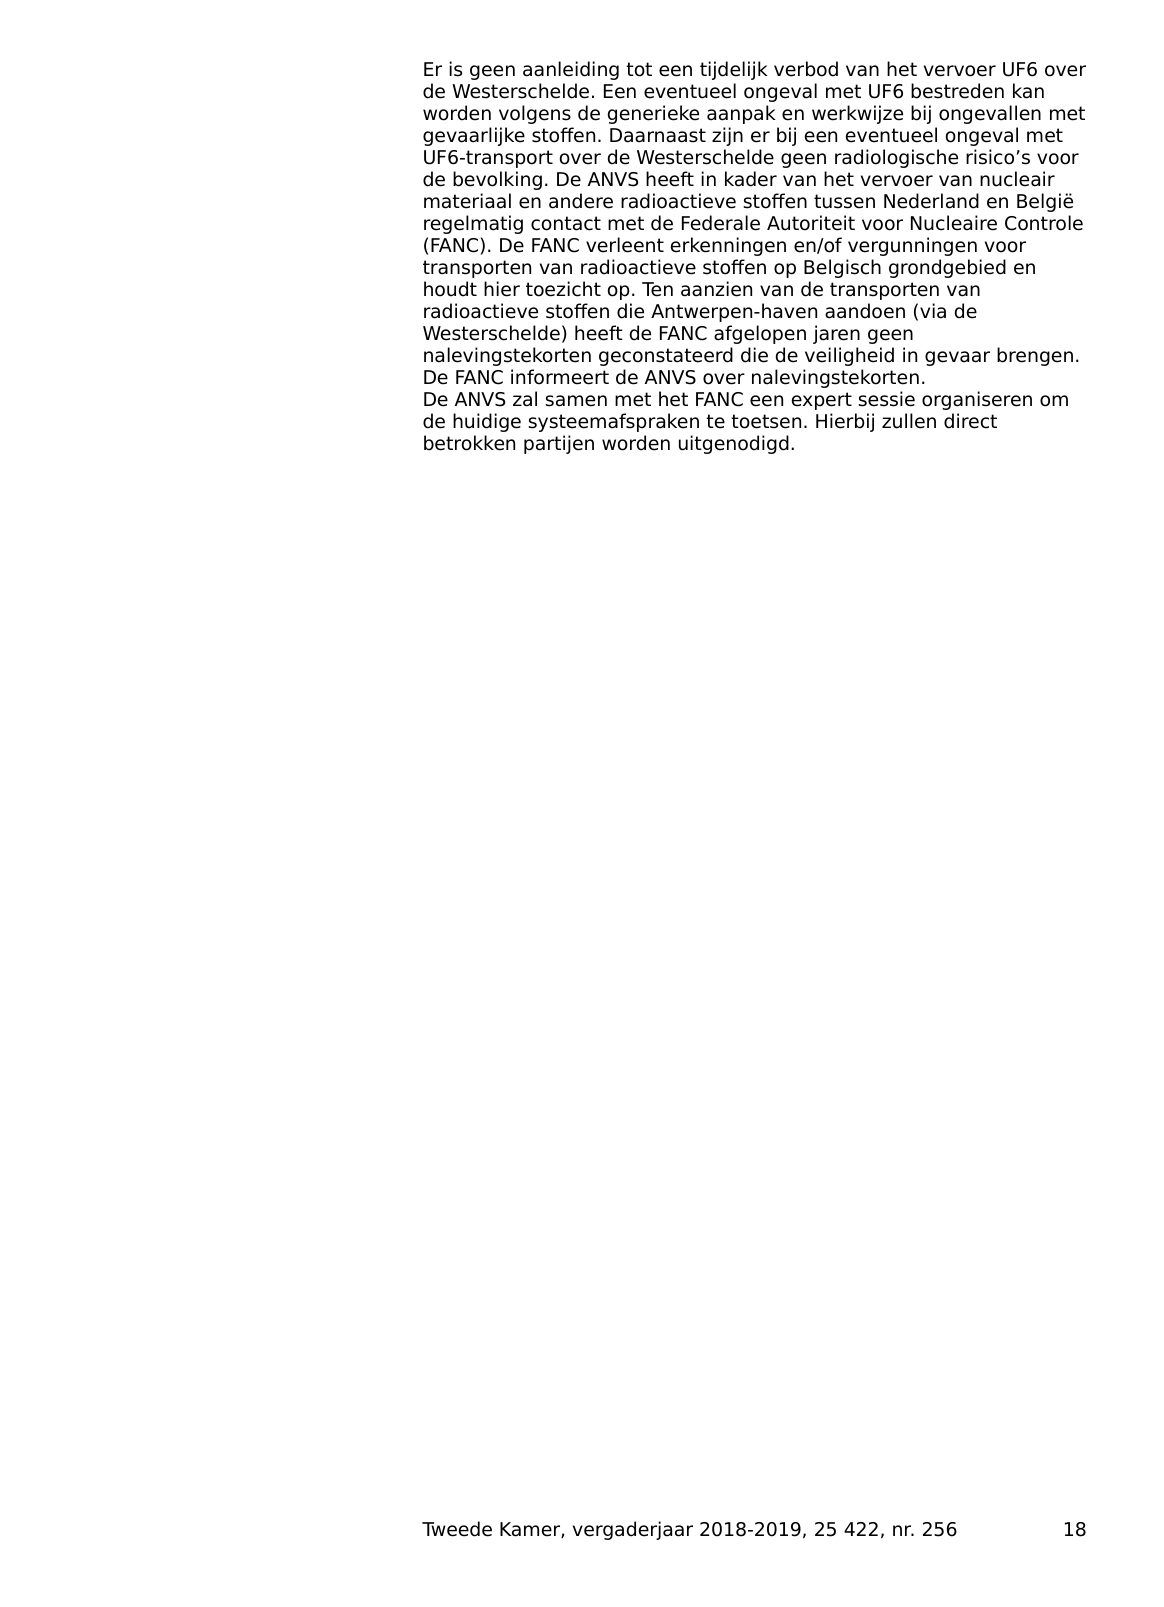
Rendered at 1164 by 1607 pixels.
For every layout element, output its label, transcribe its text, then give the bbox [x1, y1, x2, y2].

text Er is geen aanleiding tot een tijdelijk verbod van het vervoer UF6 over de Westerschelde. Een eventueel ongeval met UF6 bestreden kan worden volgens de generieke aanpak en werkwijze bij ongevallen met gevaarlijke stoffen. Daarnaast zijn er bij een eventueel ongeval met UF6-transport over de Westerschelde geen radiologische risico’s voor de bevolking. De ANVS heeft in kader van het vervoer van nucleair materiaal en andere radioactieve stoffen tussen Nederland en België regelmatig contact met de Federale Autoriteit voor Nucleaire Controle (FANC). De FANC verleent erkenningen en/of vergunningen voor transporten van radioactieve stoffen op Belgisch grondgebied en houdt hier toezicht op. Ten aanzien van de transporten van radioactieve stoffen die Antwerpen-haven aandoen (via de Westerschelde) heeft de FANC afgelopen jaren geen nalevingstekorten geconstateerd die de veiligheid in gevaar brengen. De FANC informeert de ANVS over nalevingstekorten. [422, 59, 1087, 389]
text De ANVS zal samen met het FANC een expert sessie organiseren om de huidige systeemafspraken te toetsen. Hierbij zullen direct betrokken partijen worden uitgenodigd. [422, 389, 1087, 455]
